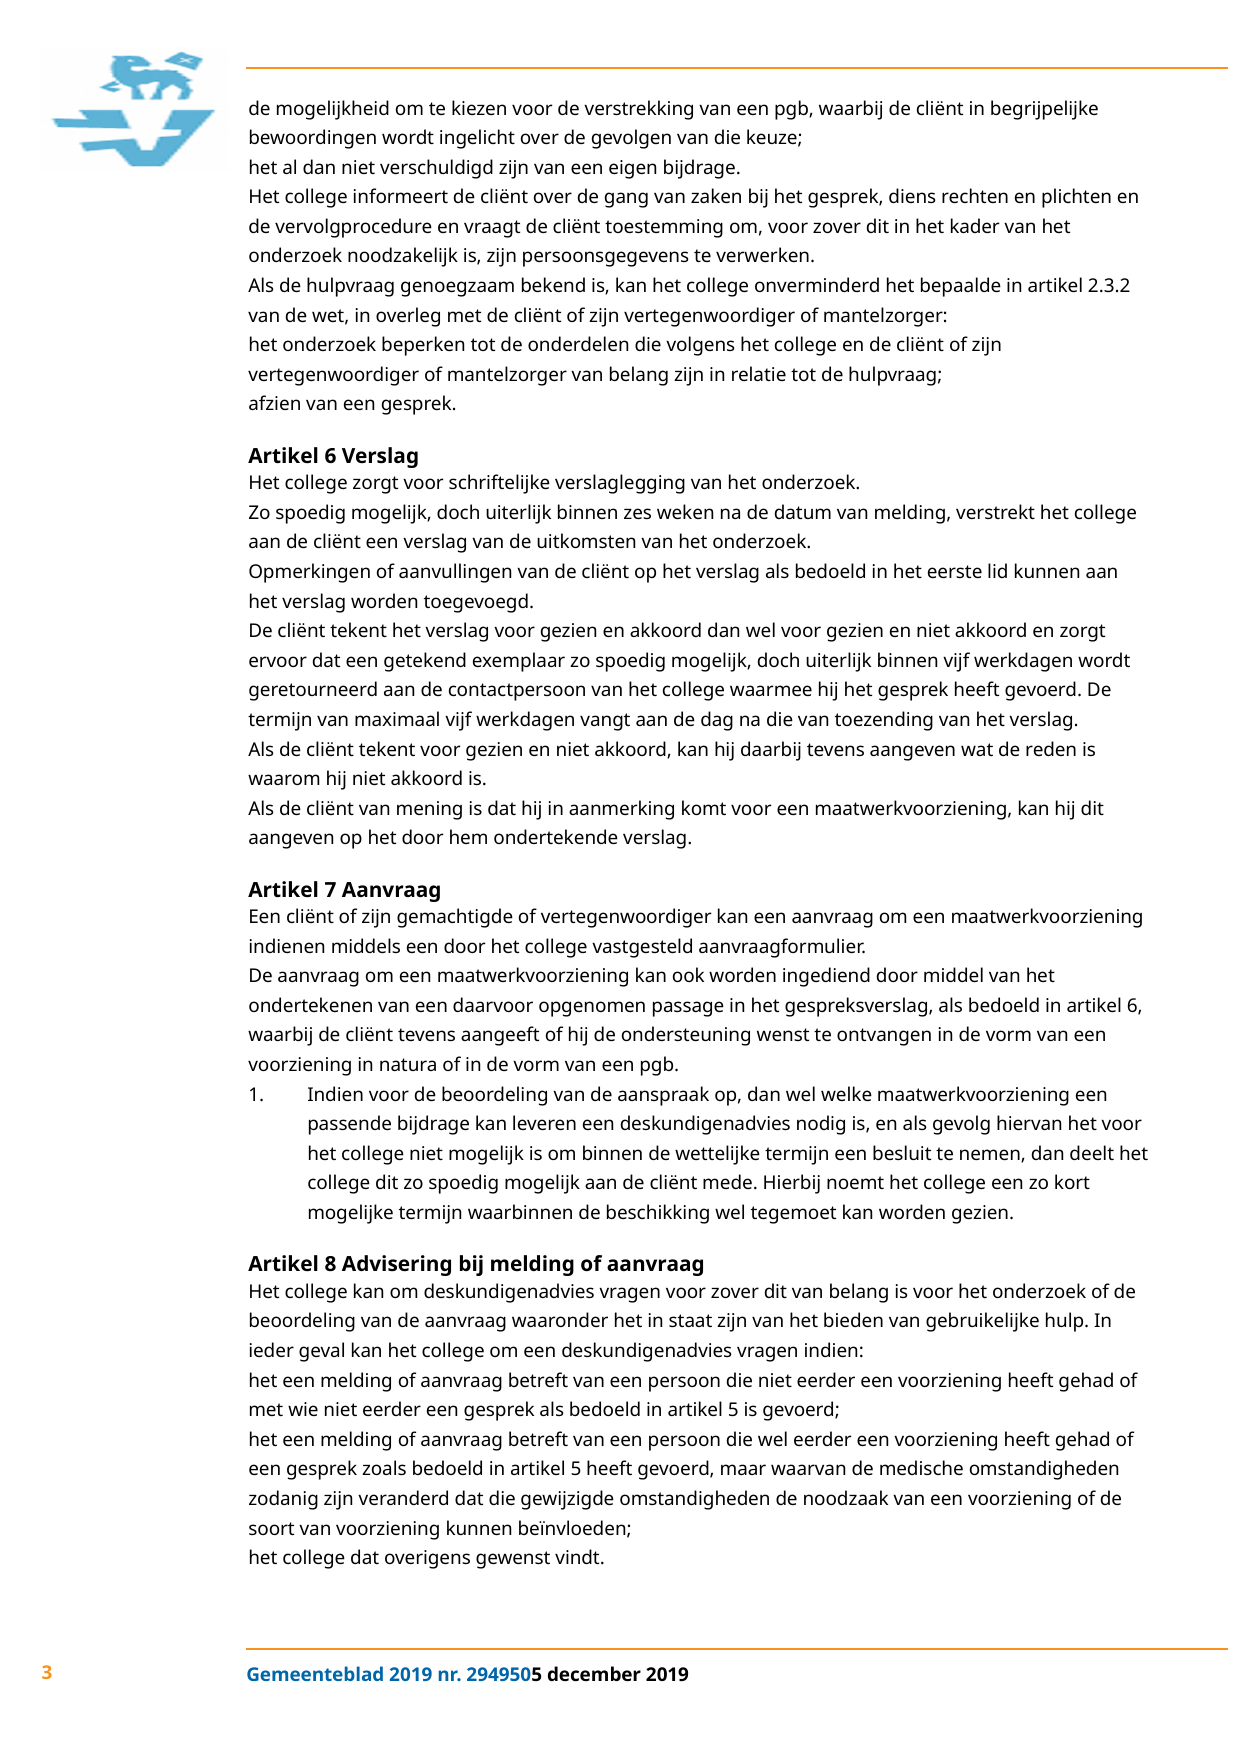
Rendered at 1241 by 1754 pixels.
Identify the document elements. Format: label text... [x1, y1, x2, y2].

text De cliënt tekent het verslag voor gezien en akkoord dan wel voor gezien en niet akkoord en zorgt ervoor dat een getekend exemplaar zo spoedig mogelijk, doch uiterlijk binnen vijf werkdagen wordt geretourneerd aan de contactpersoon van het college waarmee hij het gesprek heeft gevoerd. De termijn van maximaal vijf werkdagen vangt aan de dag na die van toezending van het verslag. [248, 617, 1152, 732]
text Het college kan om deskundigenadvies vragen voor zover dit van belang is voor het onderzoek of de beoordeling van de aanvraag waaronder het in staat zijn van het bieden van gebruikelijke hulp. In ieder geval kan het college om een deskundigenadvies vragen indien: [248, 1278, 1152, 1363]
text Als de hulpvraag genoegzaam bekend is, kan het college onverminderd het bepaalde in artikel 2.3.2 van de wet, in overleg met de cliënt of zijn vertegenwoordiger of mantelzorger: [248, 272, 1152, 328]
text het onderzoek beperken tot de onderdelen die volgens het college en de cliënt of zijn vertegenwoordiger of mantelzorger van belang zijn in relatie tot de hulpvraag; [248, 331, 1152, 387]
text Als de cliënt tekent voor gezien en niet akkoord, kan hij daarbij tevens aangeven wat de reden is waarom hij niet akkoord is. [248, 736, 1152, 791]
text Het college zorgt voor schriftelijke verslaglegging van het onderzoek. [248, 469, 1152, 495]
list Indien voor de beoordeling van de aanspraak op, dan wel welke maatwerkvoorziening een passende bijdrage kan leveren een deskundigenadvies nodig is, en als gevolg hiervan het voor het college niet mogelijk is om binnen de wettelijke termijn een besluit te nemen, dan deelt het college dit zo spoedig mogelijk aan de cliënt mede. Hierbij noemt het college een zo kort mogelijke termijn waarbinnen de beschikking wel tegemoet kan worden gezien. [248, 1081, 1152, 1225]
text de mogelijkheid om te kiezen voor de verstrekking van een pgb, waarbij de cliënt in begrijpelijke bewoordingen wordt ingelicht over de gevolgen van die keuze; [248, 95, 1152, 150]
text het een melding of aanvraag betreft van een persoon die niet eerder een voorziening heeft gehad of met wie niet eerder een gesprek als bedoeld in artikel 5 is gevoerd; [248, 1367, 1152, 1422]
text Zo spoedig mogelijk, doch uiterlijk binnen zes weken na de datum van melding, verstrekt het college aan de cliënt een verslag van de uitkomsten van het onderzoek. [248, 499, 1152, 554]
text Opmerkingen of aanvullingen van de cliënt op het verslag als bedoeld in het eerste lid kunnen aan het verslag worden toegevoegd. [248, 558, 1152, 613]
text De aanvraag om een maatwerkvoorziening kan ook worden ingediend door middel van het ondertekenen van een daarvoor opgenomen passage in het gespreksverslag, als bedoeld in artikel 6, waarbij de cliënt tevens aangeeft of hij de ondersteuning wenst te ontvangen in de vorm van een voorziening in natura of in de vorm van een pgb. [248, 962, 1152, 1077]
text het college dat overigens gewenst vindt. [248, 1544, 1152, 1570]
text het al dan niet verschuldigd zijn van een eigen bijdrage. [248, 154, 1152, 180]
picture [41, 47, 231, 172]
text Artikel 6 Verslag [248, 441, 1152, 469]
text het een melding of aanvraag betreft van een persoon die wel eerder een voorziening heeft gehad of een gesprek zoals bedoeld in artikel 5 heeft gevoerd, maar waarvan de medische omstandigheden zodanig zijn veranderd dat die gewijzigde omstandigheden de noodzaak van een voorziening of de soort van voorziening kunnen beïnvloeden; [248, 1426, 1152, 1540]
text Het college informeert de cliënt over de gang van zaken bij het gesprek, diens rechten en plichten en de vervolgprocedure en vraagt de cliënt toestemming om, voor zover dit in het kader van het onderzoek noodzakelijk is, zijn persoonsgegevens te verwerken. [248, 183, 1152, 268]
text Artikel 8 Advisering bij melding of aanvraag [248, 1249, 1152, 1278]
text Een cliënt of zijn gemachtigde of vertegenwoordiger kan een aanvraag om een maatwerkvoorziening indienen middels een door het college vastgesteld aanvraagformulier. [248, 903, 1152, 959]
text Als de cliënt van mening is dat hij in aanmerking komt voor een maatwerkvoorziening, kan hij dit aangeven op het door hem ondertekende verslag. [248, 795, 1152, 850]
text Artikel 7 Aanvraag [248, 875, 1152, 903]
text afzien van een gesprek. [248, 391, 1152, 416]
